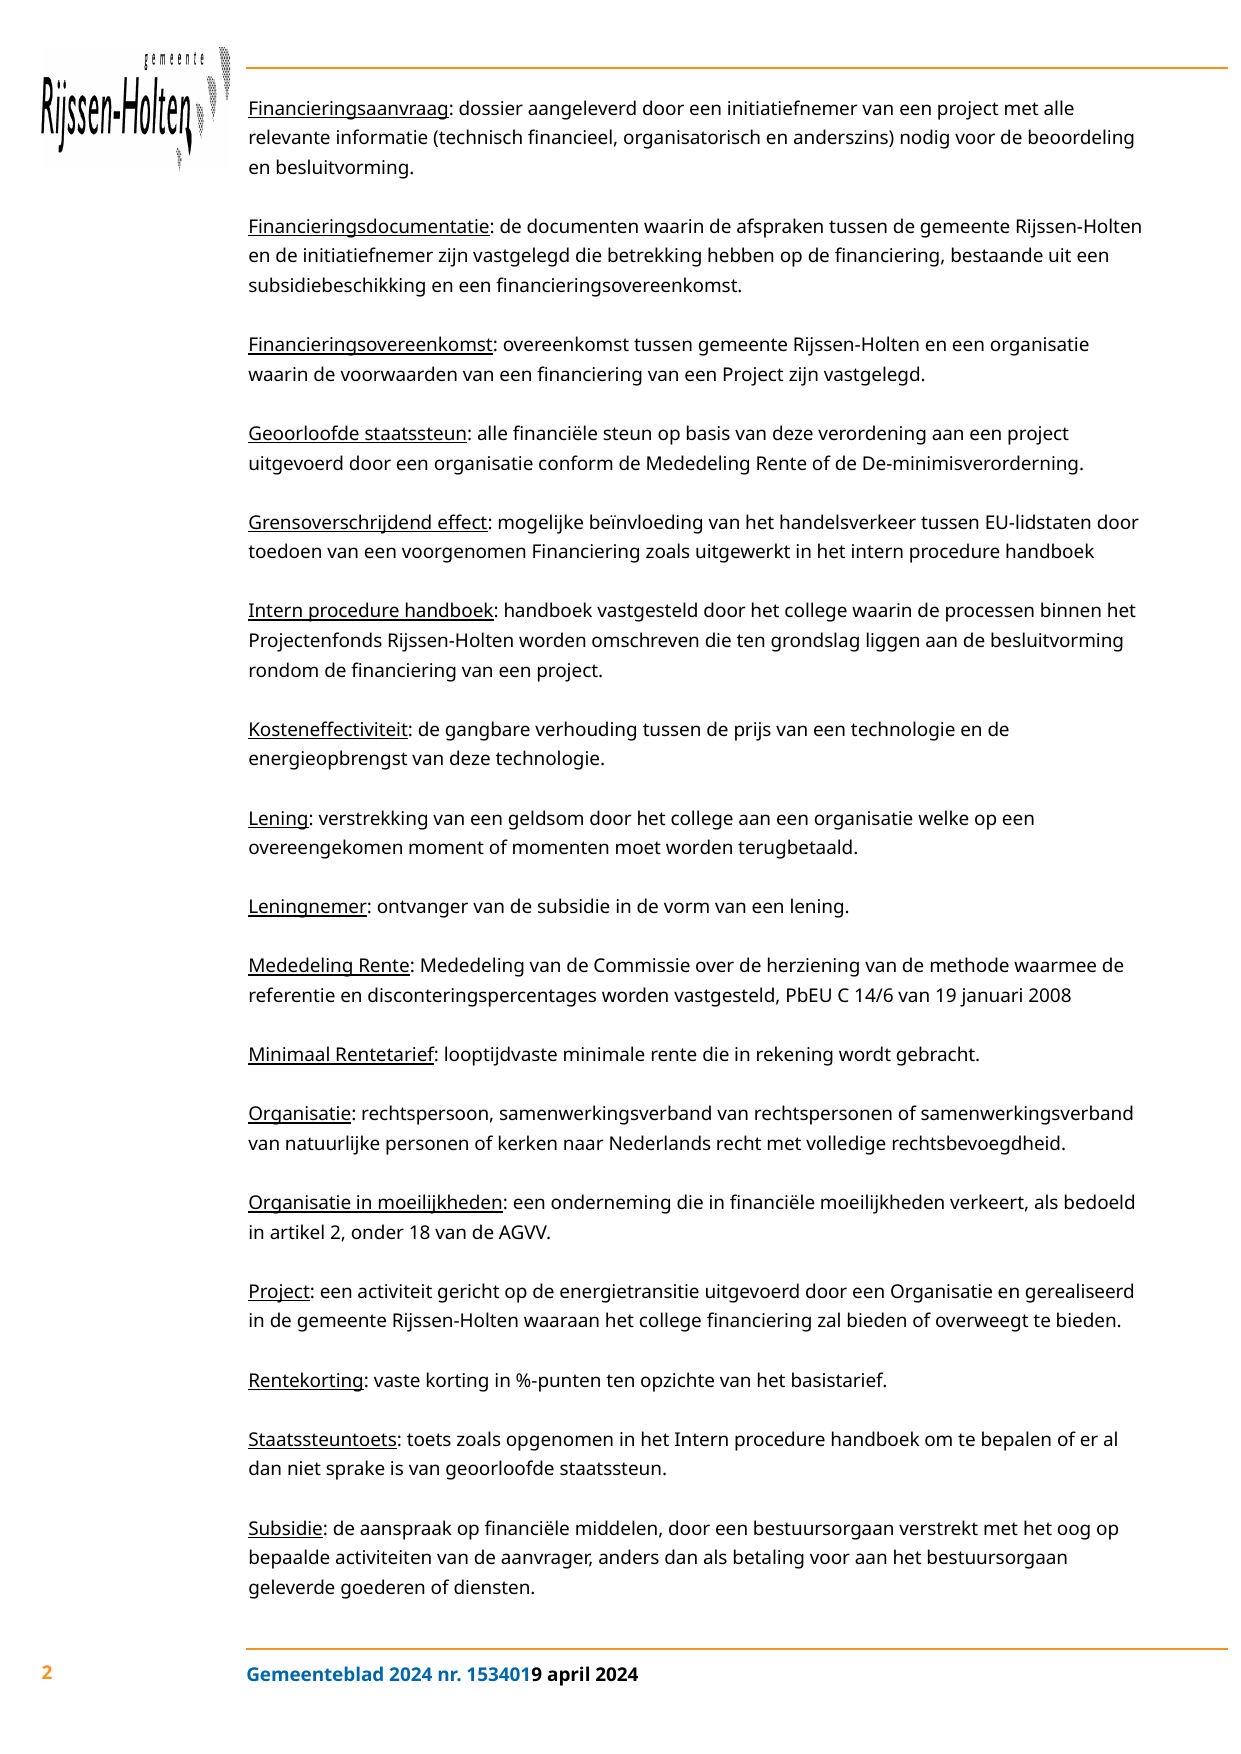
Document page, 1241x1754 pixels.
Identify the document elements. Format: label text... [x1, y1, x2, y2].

text Minimaal Rentetarief: looptijdvaste minimale rente die in rekening wordt gebracht. [248, 1041, 1152, 1067]
text Staatssteuntoets: toets zoals opgenomen in het Intern procedure handboek om te bepalen of er al dan niet sprake is van geoorloofde staatssteun. [248, 1426, 1152, 1481]
text Financieringsaanvraag: dossier aangeleverd door een initiatiefnemer van een project met alle relevante informatie (technisch financieel, organisatorisch en anderszins) nodig voor de beoordeling en besluitvorming. [248, 95, 1152, 180]
text Leningnemer: ontvanger van de subsidie in de vorm van een lening. [248, 893, 1152, 919]
text Mededeling Rente: Mededeling van de Commissie over de herziening van de methode waarmee de referentie en disconteringspercentages worden vastgesteld, PbEU C 14/6 van 19 januari 2008 [248, 953, 1152, 1008]
text Rentekorting: vaste korting in %-punten ten opzichte van het basistarief. [248, 1367, 1152, 1393]
text Kosteneffectiviteit: de gangbare verhouding tussen de prijs van een technologie en de energieopbrengst van deze technologie. [248, 716, 1152, 771]
picture [41, 47, 231, 172]
text Organisatie in moeilijkheden: een onderneming die in financiële moeilijkheden verkeert, als bedoeld in artikel 2, onder 18 van de AGVV. [248, 1189, 1152, 1245]
text Geoorloofde staatssteun: alle financiële steun op basis van deze verordening aan een project uitgevoerd door een organisatie conform de Mededeling Rente of de De-minimisverorderning. [248, 420, 1152, 476]
text Intern procedure handboek: handboek vastgesteld door het college waarin de processen binnen het Projectenfonds Rijssen-Holten worden omschreven die ten grondslag liggen aan de besluitvorming rondom de financiering van een project. [248, 598, 1152, 683]
text Grensoverschrijdend effect: mogelijke beïnvloeding van het handelsverkeer tussen EU-lidstaten door toedoen van een voorgenomen Financiering zoals uitgewerkt in het intern procedure handboek [248, 509, 1152, 564]
text Project: een activiteit gericht op de energietransitie uitgevoerd door een Organisatie en gerealiseerd in de gemeente Rijssen-Holten waaraan het college financiering zal bieden of overweegt te bieden. [248, 1278, 1152, 1333]
text Financieringsdocumentatie: de documenten waarin de afspraken tussen de gemeente Rijssen-Holten en de initiatiefnemer zijn vastgelegd die betrekking hebben op de financiering, bestaande uit een subsidiebeschikking en een financieringsovereenkomst. [248, 213, 1152, 298]
text Organisatie: rechtspersoon, samenwerkingsverband van rechtspersonen of samenwerkingsverband van natuurlijke personen of kerken naar Nederlands recht met volledige rechtsbevoegdheid. [248, 1101, 1152, 1156]
text Lening: verstrekking van een geldsom door het college aan een organisatie welke op een overeengekomen moment of momenten moet worden terugbetaald. [248, 805, 1152, 860]
text Financieringsovereenkomst: overeenkomst tussen gemeente Rijssen-Holten en een organisatie waarin de voorwaarden van een financiering van een Project zijn vastgelegd. [248, 331, 1152, 387]
text Subsidie: de aanspraak op financiële middelen, door een bestuursorgaan verstrekt met het oog op bepaalde activiteiten van de aanvrager, anders dan als betaling voor aan het bestuursorgaan geleverde goederen of diensten. [248, 1515, 1152, 1600]
